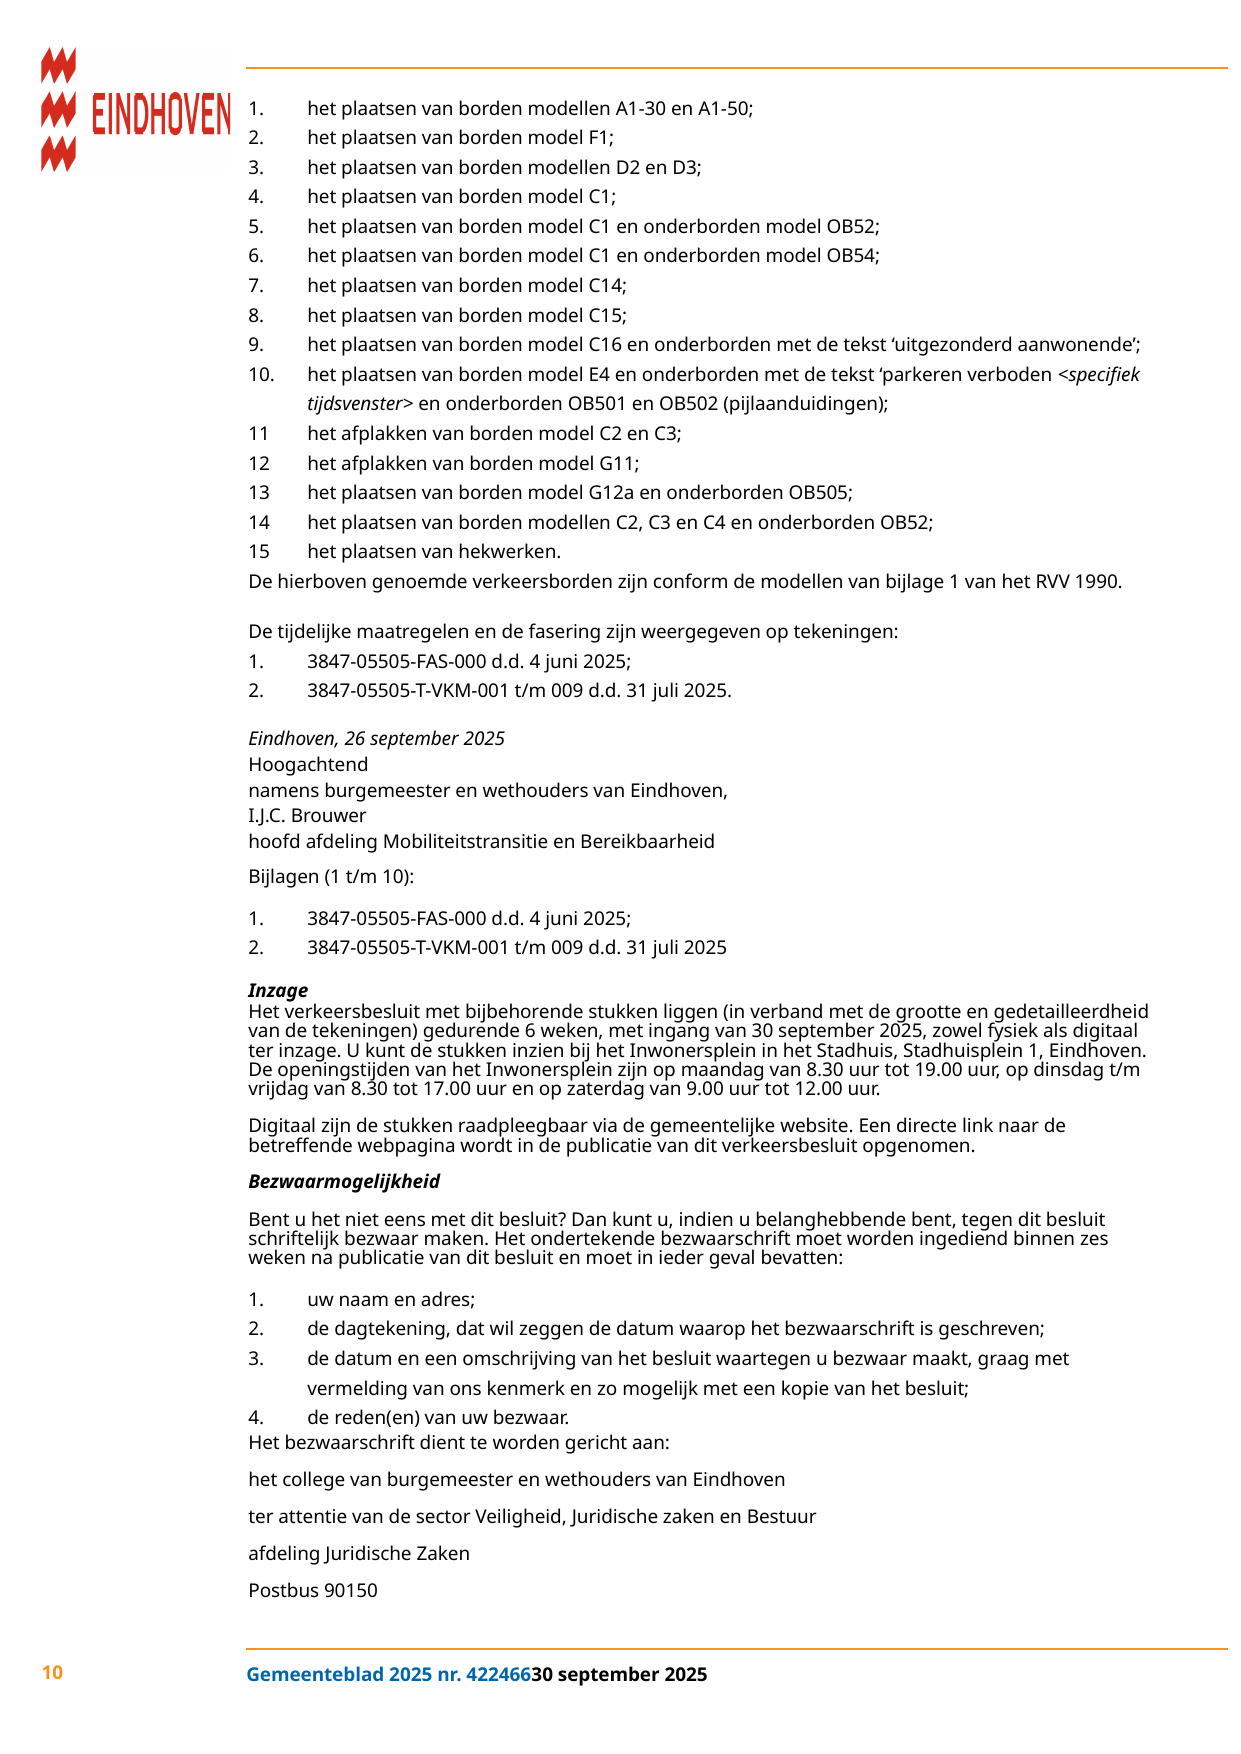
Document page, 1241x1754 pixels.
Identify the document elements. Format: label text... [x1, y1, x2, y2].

text Het verkeersbesluit met bijbehorende stukken liggen (in verband met de grootte en gedetailleerdheid van de tekeningen) gedurende 6 weken, met ingang van 30 september 2025, zowel fysiek als digitaal ter inzage. U kunt de stukken inzien bij het Inwonersplein in het Stadhuis, Stadhuisplein 1, Eindhoven. De openingstijden van het Inwonersplein zijn op maandag van 8.30 uur tot 19.00 uur, op dinsdag t/m vrijdag van 8.30 tot 17.00 uur en op zaterdag van 9.00 uur tot 12.00 uur. [248, 1003, 1152, 1099]
list het plaatsen van borden model C15; [248, 302, 1152, 328]
list het plaatsen van borden model G12a en onderborden OB505; [248, 479, 1152, 505]
list uw naam en adres; [248, 1286, 1152, 1312]
list het plaatsen van borden model C1 en onderborden model OB54; [248, 243, 1152, 268]
list 3847-05505-T-VKM-001 t/m 009 d.d. 31 juli 2025. [248, 678, 1152, 703]
list 3847-05505-FAS-000 d.d. 4 juni 2025; [248, 648, 1152, 674]
text Eindhoven, 26 september 2025 [248, 726, 1152, 751]
text afdeling Juridische Zaken [248, 1545, 1152, 1564]
list het plaatsen van borden model E4 en onderborden met de tekst ‘parkeren verboden <specifiek tijdsvenster> en onderborden OB501 en OB502 (pijlaanduidingen); [248, 361, 1152, 416]
text Digitaal zijn de stukken raadpleegbaar via de gemeentelijke website. Een directe link naar de betreffende webpagina wordt in de publicatie van dit verkeersbesluit opgenomen. [248, 1117, 1152, 1156]
text Bezwaarmogelijkheid [248, 1173, 1152, 1193]
text ter attentie van de sector Veiligheid, Juridische zaken en Bestuur [248, 1508, 1152, 1527]
list de dagtekening, dat wil zeggen de datum waarop het bezwaarschrift is geschreven; [248, 1316, 1152, 1341]
text I.J.C. Brouwer [248, 803, 1152, 828]
list het plaatsen van borden modellen D2 en D3; [248, 154, 1152, 180]
list het plaatsen van borden model C1; [248, 183, 1152, 209]
list het afplakken van borden model C2 en C3; [248, 420, 1152, 446]
list het plaatsen van borden model C14; [248, 272, 1152, 298]
list het plaatsen van borden model C1 en onderborden model OB52; [248, 213, 1152, 239]
list het afplakken van borden model G11; [248, 450, 1152, 476]
text Hoogachtend [248, 751, 1152, 777]
list het plaatsen van borden model F1; [248, 124, 1152, 150]
list het plaatsen van borden modellen C2, C3 en C4 en onderborden OB52; [248, 509, 1152, 535]
list de reden(en) van uw bezwaar. [248, 1404, 1152, 1430]
text De tijdelijke maatregelen en de fasering zijn weergegeven op tekeningen: [248, 618, 1152, 644]
list het plaatsen van hekwerken. [248, 538, 1152, 564]
list de datum en een omschrijving van het besluit waartegen u bezwaar maakt, graag met vermelding van ons kenmerk en zo mogelijk met een kopie van het besluit; [248, 1345, 1152, 1401]
text Het bezwaarschrift dient te worden gericht aan: [248, 1434, 1152, 1453]
text hoofd afdeling Mobiliteitstransitie en Bereikbaarheid [248, 828, 1152, 854]
text het college van burgemeester en wethouders van Eindhoven [248, 1471, 1152, 1490]
text Inzage [248, 977, 1152, 1003]
text De hierboven genoemde verkeersborden zijn conform de modellen van bijlage 1 van het RVV 1990. [248, 568, 1152, 594]
text namens burgemeester en wethouders van Eindhoven, [248, 777, 1152, 803]
picture [41, 47, 231, 172]
list het plaatsen van borden modellen A1-30 en A1-50; [248, 95, 1152, 121]
text Bent u het niet eens met dit besluit? Dan kunt u, indien u belanghebbende bent, tegen dit besluit schriftelijk bezwaar maken. Het ondertekende bezwaarschrift moet worden ingediend binnen zes weken na publicatie van dit besluit en moet in ieder geval bevatten: [248, 1211, 1152, 1268]
list het plaatsen van borden model C16 en onderborden met de tekst ‘uitgezonderd aanwonende’; [248, 331, 1152, 357]
list 3847-05505-FAS-000 d.d. 4 juni 2025; [248, 905, 1152, 931]
list 3847-05505-T-VKM-001 t/m 009 d.d. 31 juli 2025 [248, 934, 1152, 960]
text Bijlagen (1 t/m 10): [248, 868, 1152, 887]
text Postbus 90150 [248, 1582, 1152, 1601]
